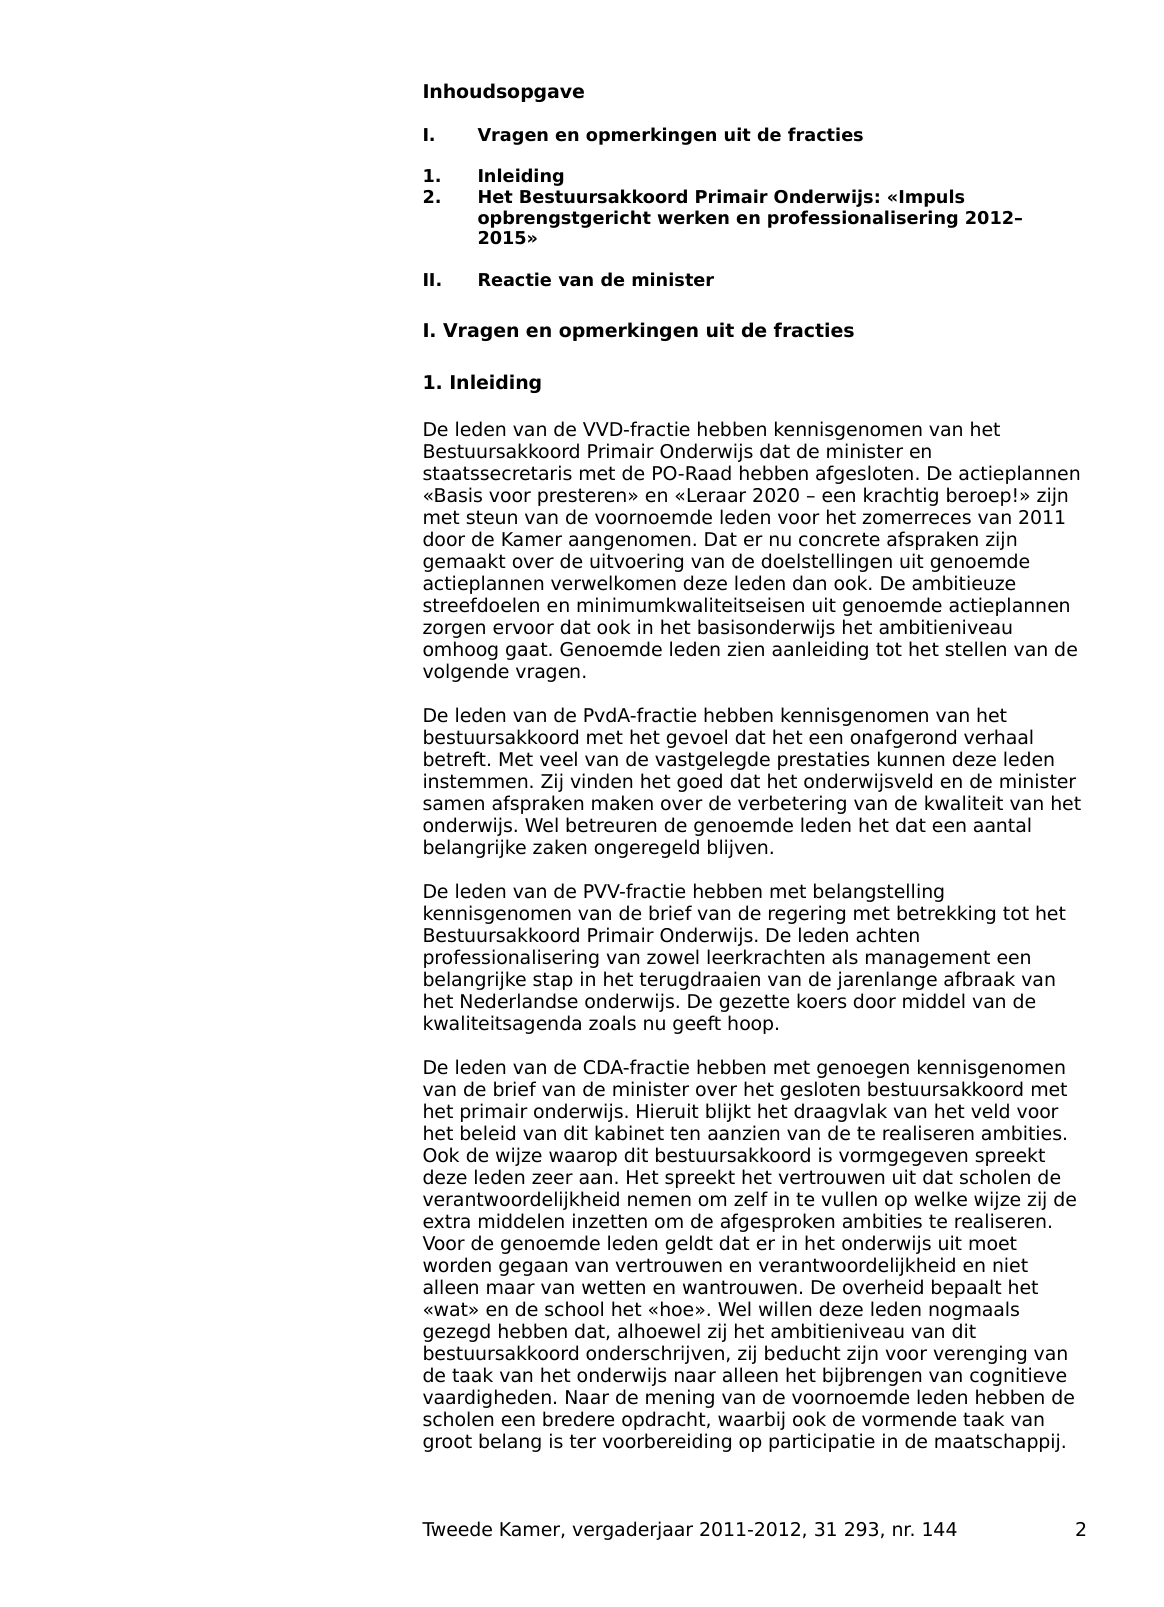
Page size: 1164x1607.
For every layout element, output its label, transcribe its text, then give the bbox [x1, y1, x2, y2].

subtitle Inhoudsopgave [422, 81, 1087, 103]
table_cell [1043, 187, 1087, 249]
table_header I. [422, 125, 471, 146]
table_cell [422, 146, 471, 166]
text De leden van de PVV-fractie hebben met belangstelling kennisgenomen van de brief van de regering met betrekking tot het Bestuursakkoord Primair Onderwijs. De leden achten professionalisering van zowel leerkrachten als management een belangrijke stap in het terugdraaien van de jarenlange afbraak van het Nederlandse onderwijs. De gezette koers door middel van de kwaliteitsagenda zoals nu geeft hoop. [422, 881, 1087, 1035]
table_cell [1043, 146, 1087, 166]
text De leden van de PvdA-fractie hebben kennisgenomen van het bestuursakkoord met het gevoel dat het een onafgerond verhaal betreft. Met veel van de vastgelegde prestaties kunnen deze leden instemmen. Zij vinden het goed dat het onderwijsveld en de minister samen afspraken maken over de verbetering van de kwaliteit van het onderwijs. Wel betreuren de genoemde leden het dat een aantal belangrijke zaken ongeregeld blijven. [422, 705, 1087, 859]
text De leden van de CDA-fractie hebben met genoegen kennisgenomen van de brief van de minister over het gesloten bestuursakkoord met het primair onderwijs. Hieruit blijkt het draagvlak van het veld voor het beleid van dit kabinet ten aanzien van de te realiseren ambities. Ook de wijze waarop dit bestuursakkoord is vormgegeven spreekt deze leden zeer aan. Het spreekt het vertrouwen uit dat scholen de verantwoordelijkheid nemen om zelf in te vullen op welke wijze zij de extra middelen inzetten om de afgesproken ambities te realiseren. Voor de genoemde leden geldt dat er in het onderwijs uit moet worden gegaan van vertrouwen en verantwoordelijkheid en niet alleen maar van wetten en wantrouwen. De overheid bepaalt het «wat» en de school het «hoe». Wel willen deze leden nogmaals gezegd hebben dat, alhoewel zij het ambitieniveau van dit bestuursakkoord onderschrijven, zij beducht zijn voor verenging van de taak van het onderwijs naar alleen het bijbrengen van cognitieve vaardigheden. Naar de mening van de voornoemde leden hebben de scholen een bredere opdracht, waarbij ook de vormende taak van groot belang is ter voorbereiding op participatie in de maatschappij. [422, 1057, 1087, 1453]
table_cell [1043, 166, 1087, 187]
table_cell Het Bestuursakkoord Primair Onderwijs: «Impuls opbrengstgericht werken en professionalisering 2012–2015» [471, 187, 1043, 249]
table_header Vragen en opmerkingen uit de fracties [471, 125, 1043, 146]
subtitle I. Vragen en opmerkingen uit de fracties [422, 320, 1087, 342]
table_cell Reactie van de minister [471, 270, 1043, 290]
table_cell 1. [422, 166, 471, 187]
table_cell [471, 249, 1043, 269]
table_cell II. [422, 270, 471, 290]
table_cell Inleiding [471, 166, 1043, 187]
table_cell [471, 146, 1043, 166]
table_cell 2. [422, 187, 471, 249]
table_header [1043, 125, 1087, 146]
table_cell [1043, 249, 1087, 269]
table_cell [1043, 270, 1087, 290]
table_cell [422, 249, 471, 269]
text De leden van de VVD-fractie hebben kennisgenomen van het Bestuursakkoord Primair Onderwijs dat de minister en staatssecretaris met de PO-Raad hebben afgesloten. De actieplannen «Basis voor presteren» en «Leraar 2020 – een krachtig beroep!» zijn met steun van de voornoemde leden voor het zomerreces van 2011 door de Kamer aangenomen. Dat er nu concrete afspraken zijn gemaakt over de uitvoering van de doelstellingen uit genoemde actieplannen verwelkomen deze leden dan ook. De ambitieuze streefdoelen en minimumkwaliteitseisen uit genoemde actieplannen zorgen ervoor dat ook in het basisonderwijs het ambitieniveau omhoog gaat. Genoemde leden zien aanleiding tot het stellen van de volgende vragen. [422, 419, 1087, 683]
subtitle 1. Inleiding [422, 372, 1087, 394]
